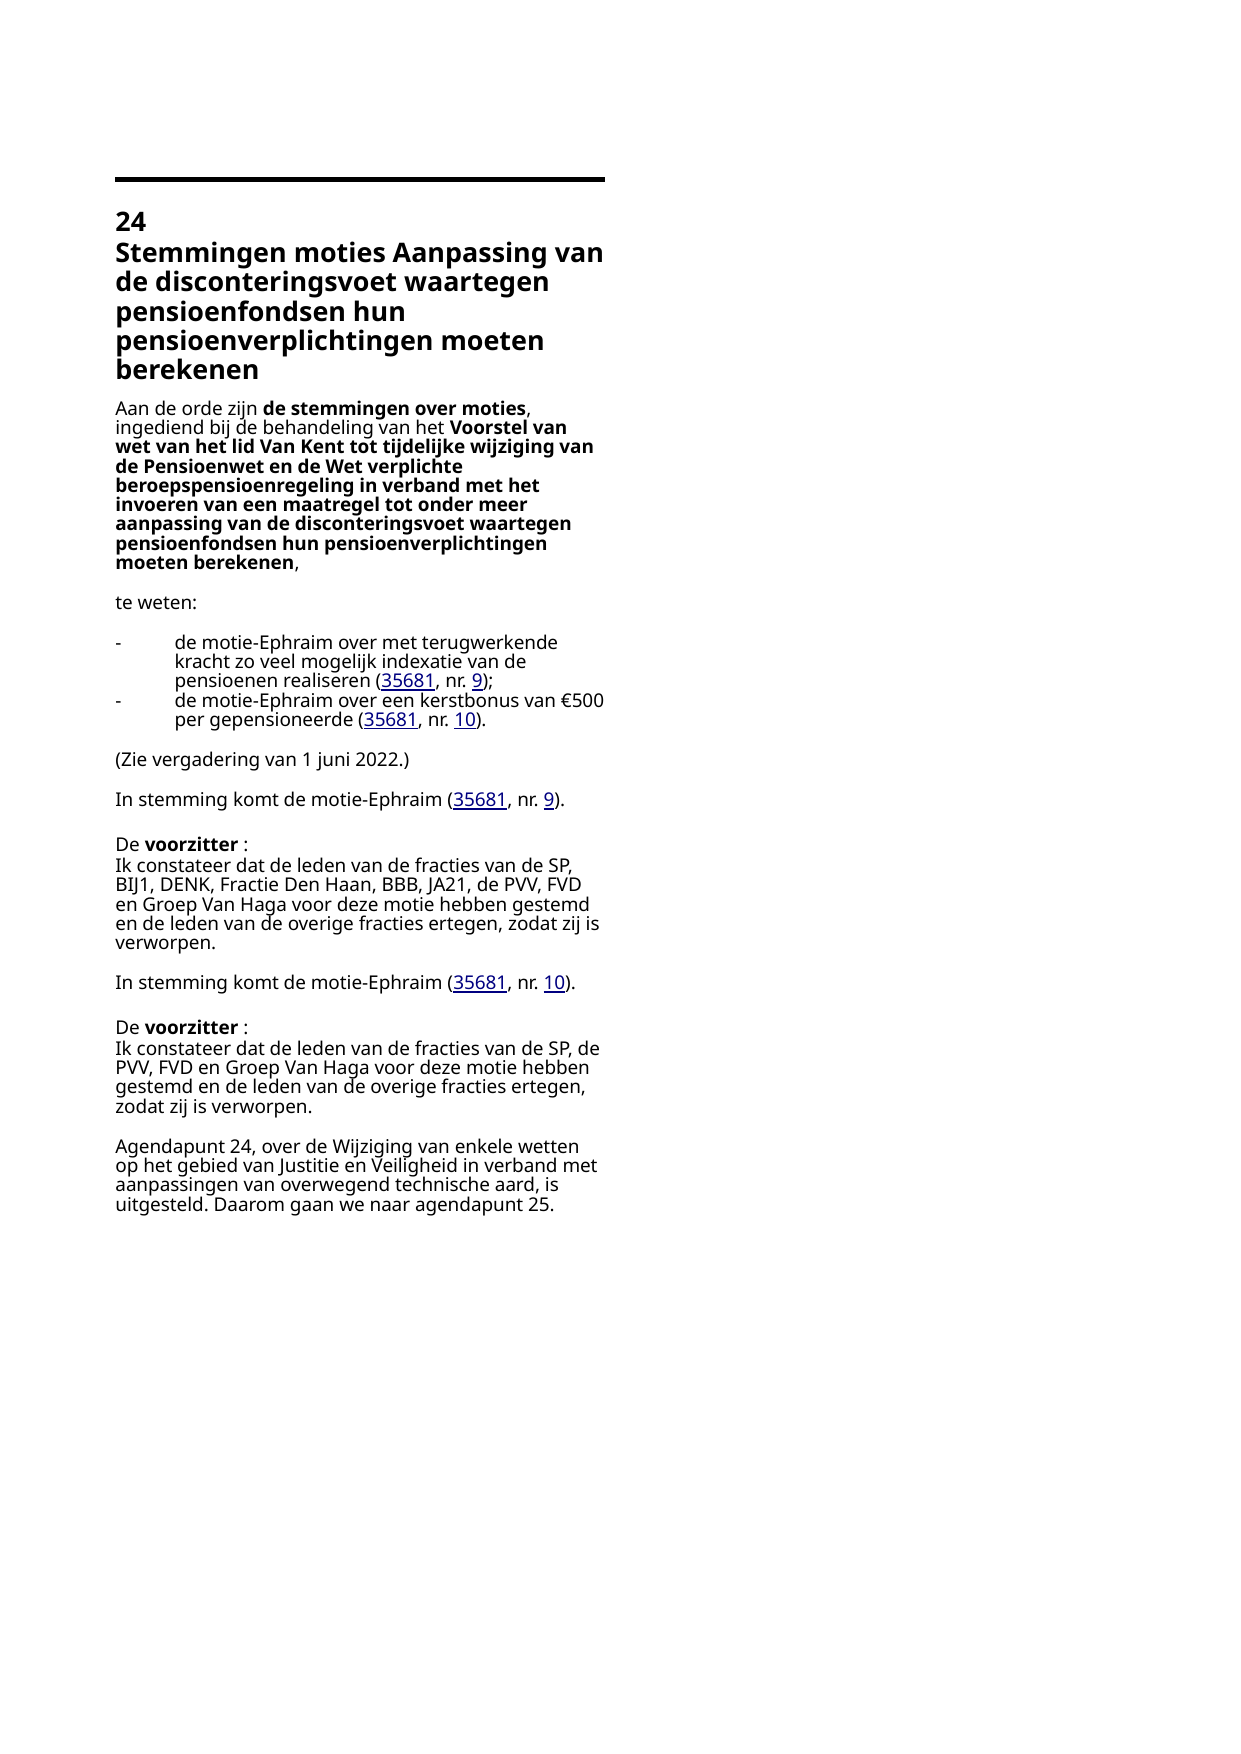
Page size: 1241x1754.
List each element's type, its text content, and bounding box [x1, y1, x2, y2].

text te weten: [115, 594, 605, 613]
text De voorzitter : [115, 1014, 605, 1040]
text (Zie vergadering van 1 juni 2022.) [115, 751, 605, 770]
text Ik constateer dat de leden van de fracties van de SP, de PVV, FVD en Groep Van Haga voor deze motie hebben gestemd en de leden van de overige fracties ertegen, zodat zij is verworpen. [115, 1040, 605, 1117]
text In stemming komt de motie-Ephraim (35681, nr. 9). [115, 791, 605, 810]
text Agendapunt 24, over de Wijziging van enkele wetten op het gebied van Justitie en Veiligheid in verband met aanpassingen van overwegend technische aard, is uitgesteld. Daarom gaan we naar agendapunt 25. [115, 1138, 605, 1215]
list de motie-Ephraim over met terugwerkende kracht zo veel mogelijk indexatie van de pensioenen realiseren (35681, nr. 9); [115, 634, 605, 692]
text De voorzitter : [115, 831, 605, 857]
text Stemmingen moties Aanpassing van de disconteringsvoet waartegen pensioenfondsen hun pensioenverplichtingen moeten berekenen [115, 239, 605, 400]
list de motie-Ephraim over een kerstbonus van €500 per gepensioneerde (35681, nr. 10). [115, 692, 605, 730]
text Aan de orde zijn de stemmingen over moties, ingediend bij de behandeling van het Voorstel van wet van het lid Van Kent tot tijdelijke wijziging van de Pensioenwet en de Wet verplichte beroepspensioenregeling in verband met het invoeren van een maatregel tot onder meer aanpassing van de disconteringsvoet waartegen pensioenfondsen hun pensioenverplichtingen moeten berekenen, [115, 400, 605, 573]
text In stemming komt de motie-Ephraim (35681, nr. 10). [115, 974, 605, 993]
text 24 [115, 203, 605, 239]
text Ik constateer dat de leden van de fracties van de SP, BIJ1, DENK, Fractie Den Haan, BBB, JA21, de PVV, FVD en Groep Van Haga voor deze motie hebben gestemd en de leden van de overige fracties ertegen, zodat zij is verworpen. [115, 857, 605, 953]
